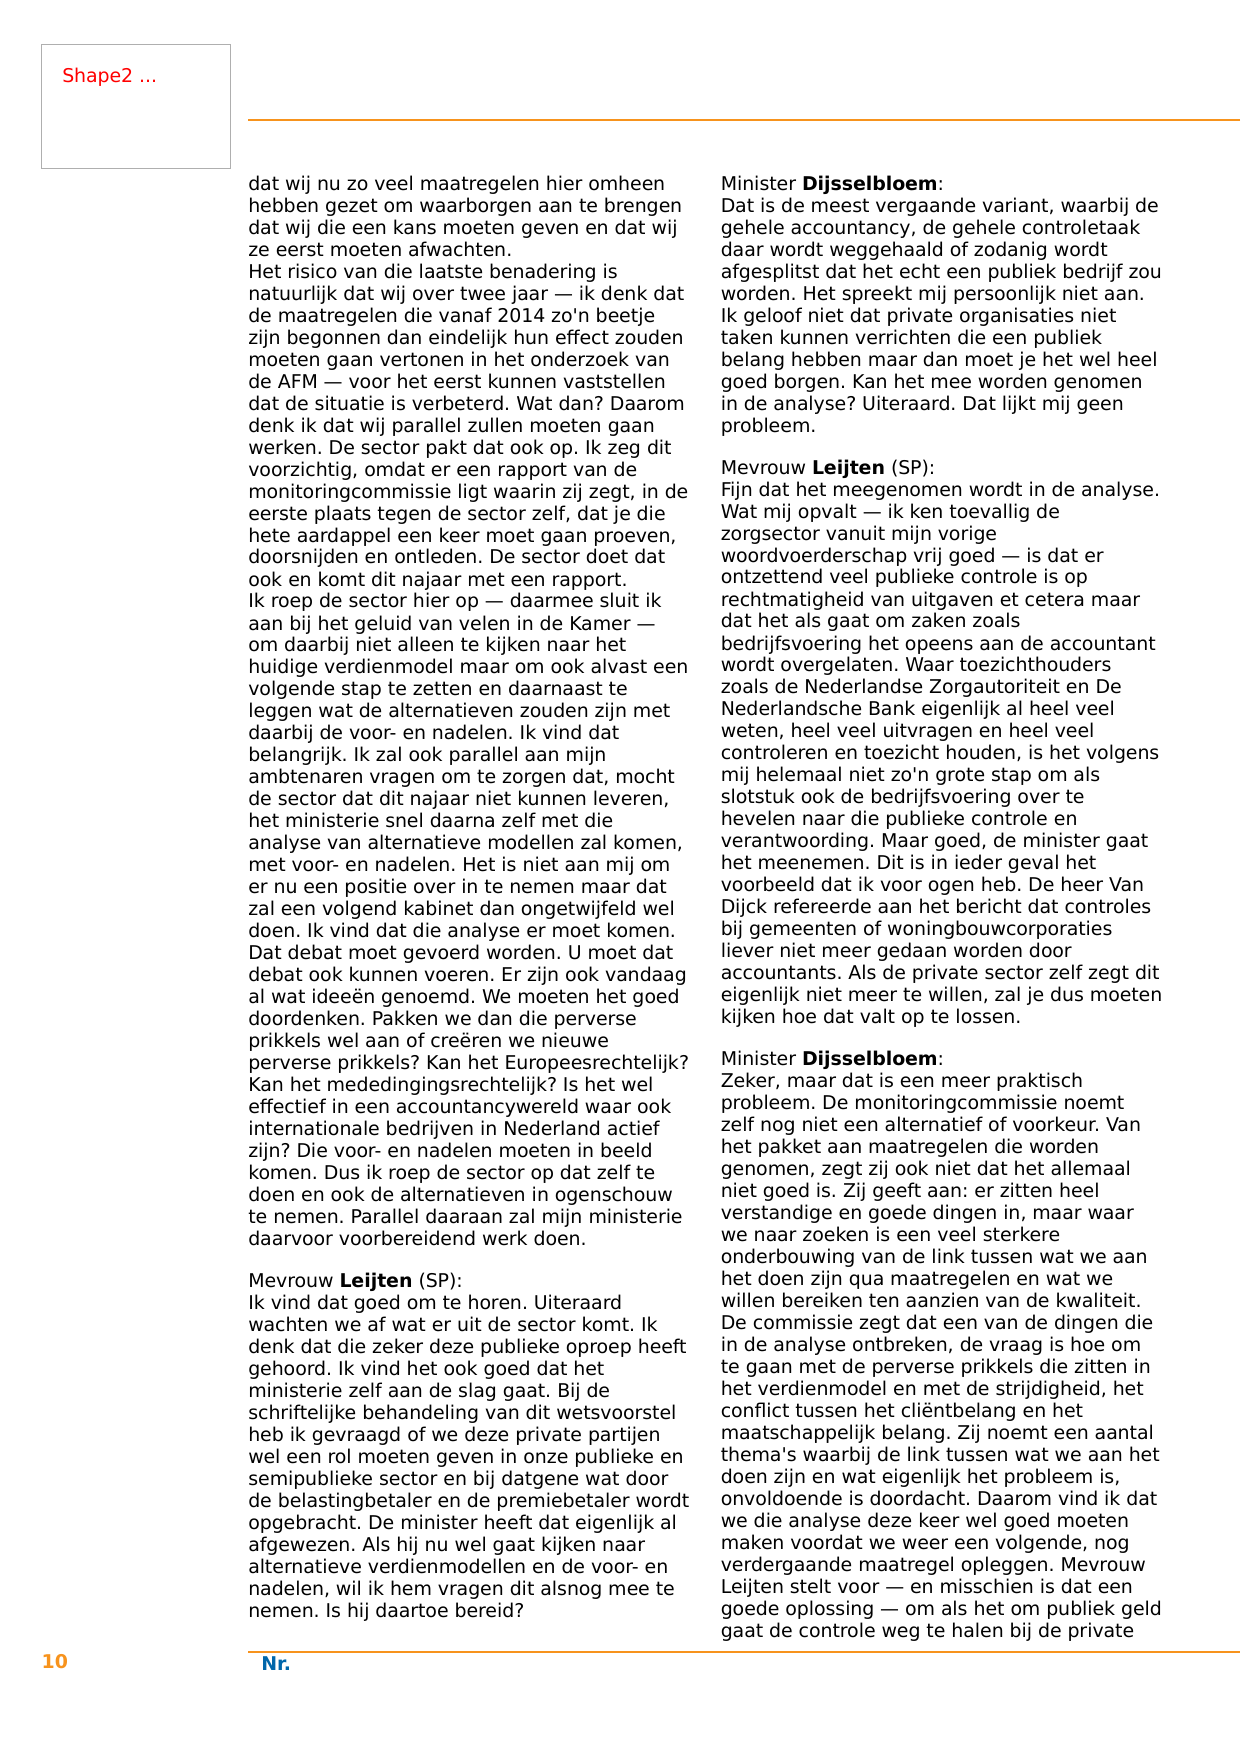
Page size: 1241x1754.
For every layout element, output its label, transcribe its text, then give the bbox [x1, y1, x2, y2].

text Minister Dijsselbloem: [721, 1048, 1163, 1070]
text Minister Dijsselbloem: [721, 173, 1163, 195]
text Ik vind dat goed om te horen. Uiteraard wachten we af wat er uit de sector komt. Ik denk dat die zeker deze publieke oproep heeft gehoord. Ik vind het ook goed dat het ministerie zelf aan de slag gaat. Bij de schriftelijke behandeling van dit wetsvoorstel heb ik gevraagd of we deze private partijen wel een rol moeten geven in onze publieke en semipublieke sector en bij datgene wat door de belastingbetaler en de premiebetaler wordt opgebracht. De minister heeft dat eigenlijk al afgewezen. Als hij nu wel gaat kijken naar alternatieve verdienmodellen en de voor- en nadelen, wil ik hem vragen dit alsnog mee te nemen. Is hij daartoe bereid? [248, 1292, 691, 1621]
text Ik roep de sector hier op — daarmee sluit ik aan bij het geluid van velen in de Kamer — om daarbij niet alleen te kijken naar het huidige verdienmodel maar om ook alvast een volgende stap te zetten en daarnaast te leggen wat de alternatieven zouden zijn met daarbij de voor- en nadelen. Ik vind dat belangrijk. Ik zal ook parallel aan mijn ambtenaren vragen om te zorgen dat, mocht de sector dat dit najaar niet kunnen leveren, het ministerie snel daarna zelf met die analyse van alternatieve modellen zal komen, met voor- en nadelen. Het is niet aan mij om er nu een positie over in te nemen maar dat zal een volgend kabinet dan ongetwijfeld wel doen. Ik vind dat die analyse er moet komen. Dat debat moet gevoerd worden. U moet dat debat ook kunnen voeren. Er zijn ook vandaag al wat ideeën genoemd. We moeten het goed doordenken. Pakken we dan die perverse prikkels wel aan of creëren we nieuwe perverse prikkels? Kan het Europeesrechtelijk? Kan het mededingingsrechtelijk? Is het wel effectief in een accountancywereld waar ook internationale bedrijven in Nederland actief zijn? Die voor- en nadelen moeten in beeld komen. Dus ik roep de sector op dat zelf te doen en ook de alternatieven in ogenschouw te nemen. Parallel daaraan zal mijn ministerie daarvoor voorbereidend werk doen. [248, 590, 691, 1250]
text Het risico van die laatste benadering is natuurlijk dat wij over twee jaar — ik denk dat de maatregelen die vanaf 2014 zo'n beetje zijn begonnen dan eindelijk hun effect zouden moeten gaan vertonen in het onderzoek van de AFM — voor het eerst kunnen vaststellen dat de situatie is verbeterd. Wat dan? Daarom denk ik dat wij parallel zullen moeten gaan werken. De sector pakt dat ook op. Ik zeg dit voorzichtig, omdat er een rapport van de monitoringcommissie ligt waarin zij zegt, in de eerste plaats tegen de sector zelf, dat je die hete aardappel een keer moet gaan proeven, doorsnijden en ontleden. De sector doet dat ook en komt dit najaar met een rapport. [248, 261, 691, 590]
text dat wij nu zo veel maatregelen hier omheen hebben gezet om waarborgen aan te brengen dat wij die een kans moeten geven en dat wij ze eerst moeten afwachten. [248, 173, 691, 261]
text Dat is de meest vergaande variant, waarbij de gehele accountancy, de gehele controletaak daar wordt weggehaald of zodanig wordt afgesplitst dat het echt een publiek bedrijf zou worden. Het spreekt mij persoonlijk niet aan. Ik geloof niet dat private organisaties niet taken kunnen verrichten die een publiek belang hebben maar dan moet je het wel heel goed borgen. Kan het mee worden genomen in de analyse? Uiteraard. Dat lijkt mij geen probleem. [721, 195, 1163, 437]
text Mevrouw Leijten (SP): [248, 1270, 691, 1292]
text Mevrouw Leijten (SP): [721, 457, 1163, 478]
text Fijn dat het meegenomen wordt in de analyse. Wat mij opvalt — ik ken toevallig de zorgsector vanuit mijn vorige woordvoerderschap vrij goed — is dat er ontzettend veel publieke controle is op rechtmatigheid van uitgaven et cetera maar dat het als gaat om zaken zoals bedrijfsvoering het opeens aan de accountant wordt overgelaten. Waar toezichthouders zoals de Nederlandse Zorgautoriteit en De Nederlandsche Bank eigenlijk al heel veel weten, heel veel uitvragen en heel veel controleren en toezicht houden, is het volgens mij helemaal niet zo'n grote stap om als slotstuk ook de bedrijfsvoering over te hevelen naar die publieke controle en verantwoording. Maar goed, de minister gaat het meenemen. Dit is in ieder geval het voorbeeld dat ik voor ogen heb. De heer Van Dijck refereerde aan het bericht dat controles bij gemeenten of woningbouwcorporaties liever niet meer gedaan worden door accountants. Als de private sector zelf zegt dit eigenlijk niet meer te willen, zal je dus moeten kijken hoe dat valt op te lossen. [721, 478, 1163, 1028]
text Zeker, maar dat is een meer praktisch probleem. De monitoringcommissie noemt zelf nog niet een alternatief of voorkeur. Van het pakket aan maatregelen die worden genomen, zegt zij ook niet dat het allemaal niet goed is. Zij geeft aan: er zitten heel verstandige en goede dingen in, maar waar we naar zoeken is een veel sterkere onderbouwing van de link tussen wat we aan het doen zijn qua maatregelen en wat we willen bereiken ten aanzien van de kwaliteit. De commissie zegt dat een van de dingen die in de analyse ontbreken, de vraag is hoe om te gaan met de perverse prikkels die zitten in het verdienmodel en met de strijdigheid, het conflict tussen het cliëntbelang en het maatschappelijk belang. Zij noemt een aantal thema's waarbij de link tussen wat we aan het doen zijn en wat eigenlijk het probleem is, onvoldoende is doordacht. Daarom vind ik dat we die analyse deze keer wel goed moeten maken voordat we weer een volgende, nog verdergaande maatregel opleggen. Mevrouw Leijten stelt voor — en misschien is dat een goede oplossing — om als het om publiek geld gaat de controle weg te halen bij de private [721, 1070, 1163, 1641]
